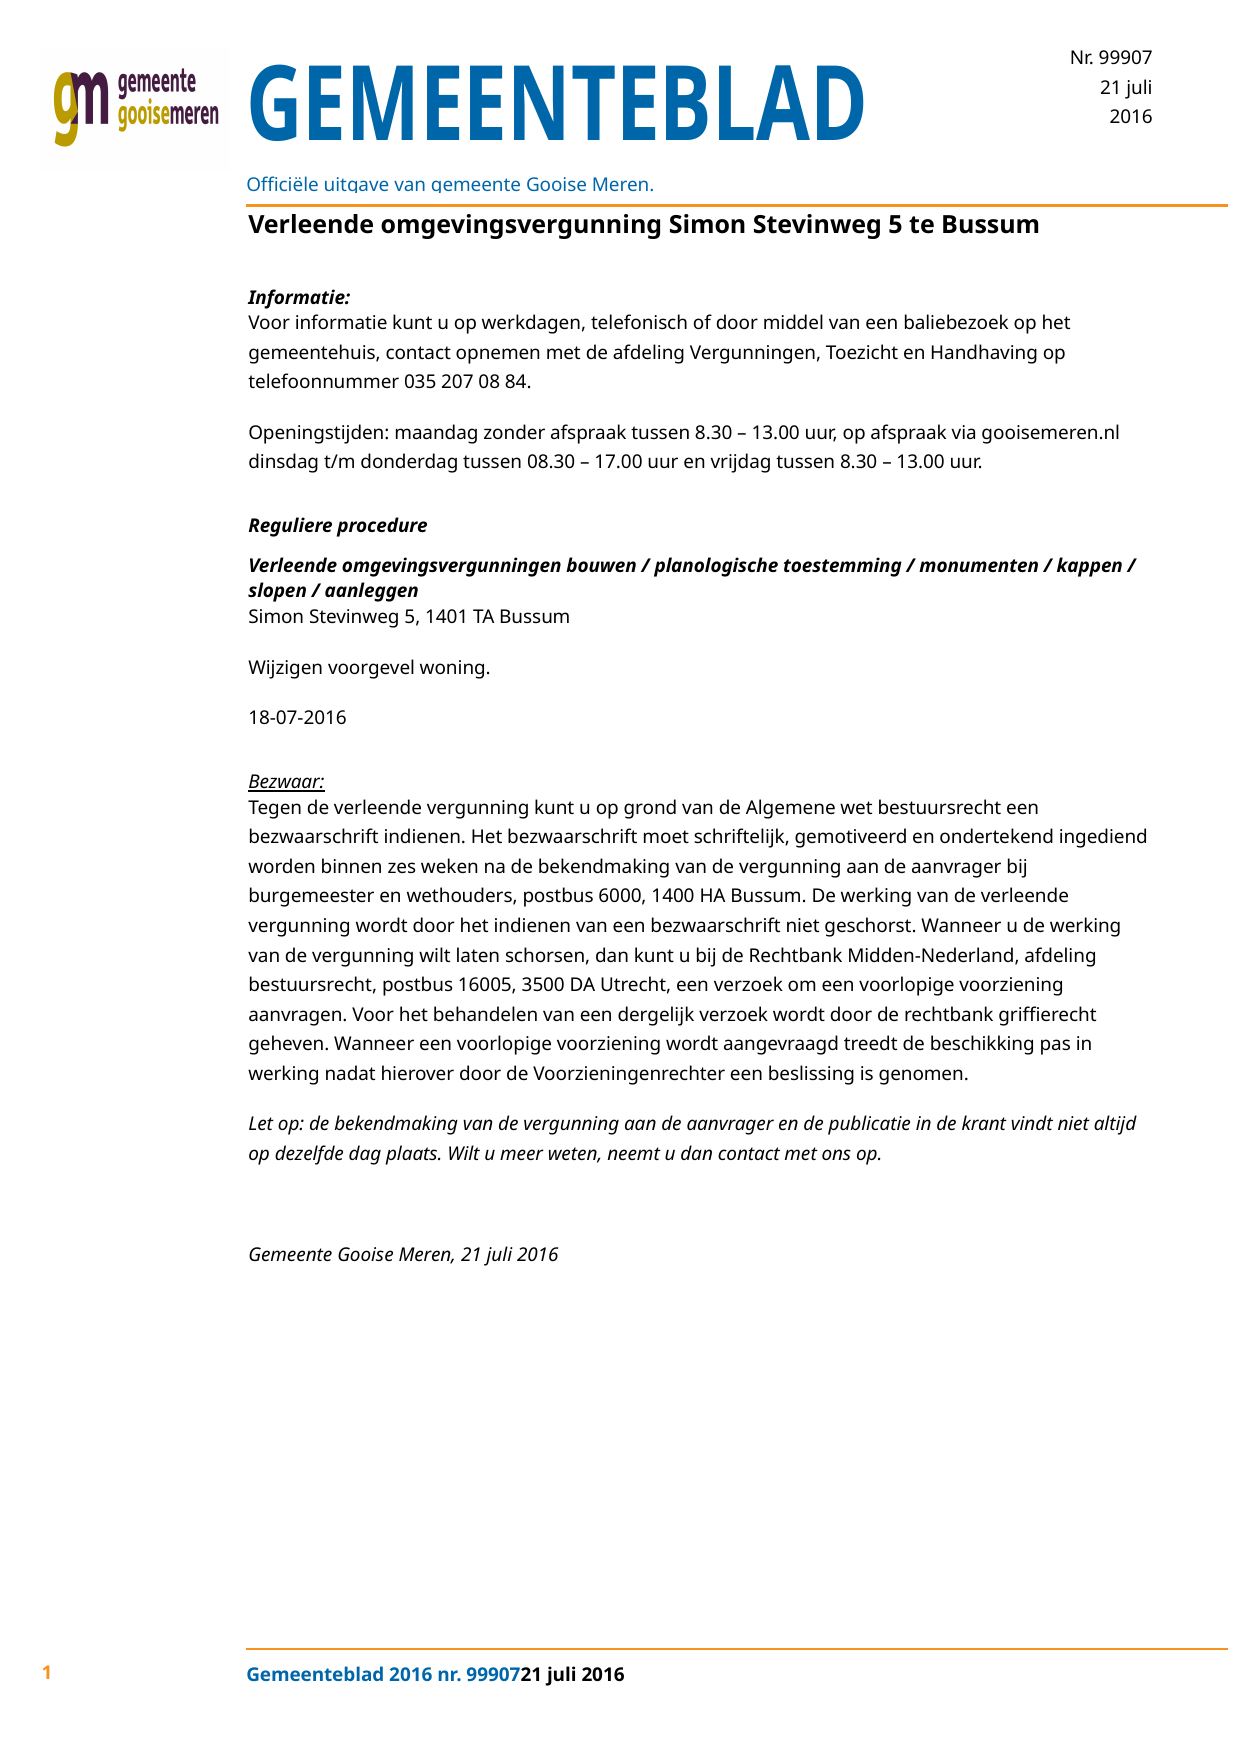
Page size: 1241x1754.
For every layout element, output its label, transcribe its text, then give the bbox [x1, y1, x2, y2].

text Tegen de verleende vergunning kunt u op grond van de Algemene wet bestuursrecht een bezwaarschrift indienen. Het bezwaarschrift moet schriftelijk, gemotiveerd en ondertekend ingediend worden binnen zes weken na de bekendmaking van de vergunning aan de aanvrager bij burgemeester en wethouders, postbus 6000, 1400 HA Bussum. De werking van de verleende vergunning wordt door het indienen van een bezwaarschrift niet geschorst. Wanneer u de werking van de vergunning wilt laten schorsen, dan kunt u bij de Rechtbank Midden-Nederland, afdeling bestuursrecht, postbus 16005, 3500 DA Utrecht, een verzoek om een voorlopige voorziening aanvragen. Voor het behandelen van een dergelijk verzoek wordt door de rechtbank griffierecht geheven. Wanneer een voorlopige voorziening wordt aangevraagd treedt de beschikking pas in werking nadat hierover door de Voorzieningenrechter een beslissing is genomen. [248, 794, 1152, 1086]
text Wijzigen voorgevel woning. [248, 654, 1152, 679]
picture [41, 47, 231, 172]
text Informatie: [248, 284, 1152, 309]
text Let op: de bekendmaking van de vergunning aan de aanvrager en de publicatie in de krant vindt niet altijd op dezelfde dag plaats. Wilt u meer weten, neemt u dan contact met ons op. [248, 1111, 1152, 1166]
text Verleende omgevingsvergunningen bouwen / planologische toestemming / monumenten / kappen / slopen / aanleggen [248, 552, 1152, 603]
text Simon Stevinweg 5, 1401 TA Bussum [248, 603, 1152, 629]
text Gemeente Gooise Meren, 21 juli 2016 [248, 1241, 1152, 1267]
text Voor informatie kunt u op werkdagen, telefonisch of door middel van een baliebezoek op het gemeentehuis, contact opnemen met de afdeling Vergunningen, Toezicht en Handhaving op telefoonnummer 035 207 08 84. [248, 309, 1152, 394]
text 18-07-2016 [248, 704, 1152, 730]
text Openingstijden: maandag zonder afspraak tussen 8.30 – 13.00 uur, op afspraak via gooisemeren.nl dinsdag t/m donderdag tussen 08.30 – 17.00 uur en vrijdag tussen 8.30 – 13.00 uur. [248, 419, 1152, 474]
text Reguliere procedure [248, 513, 1152, 538]
text Verleende omgevingsvergunning Simon Stevinweg 5 te Bussum [248, 207, 1152, 241]
text Bezwaar: [248, 768, 1152, 794]
